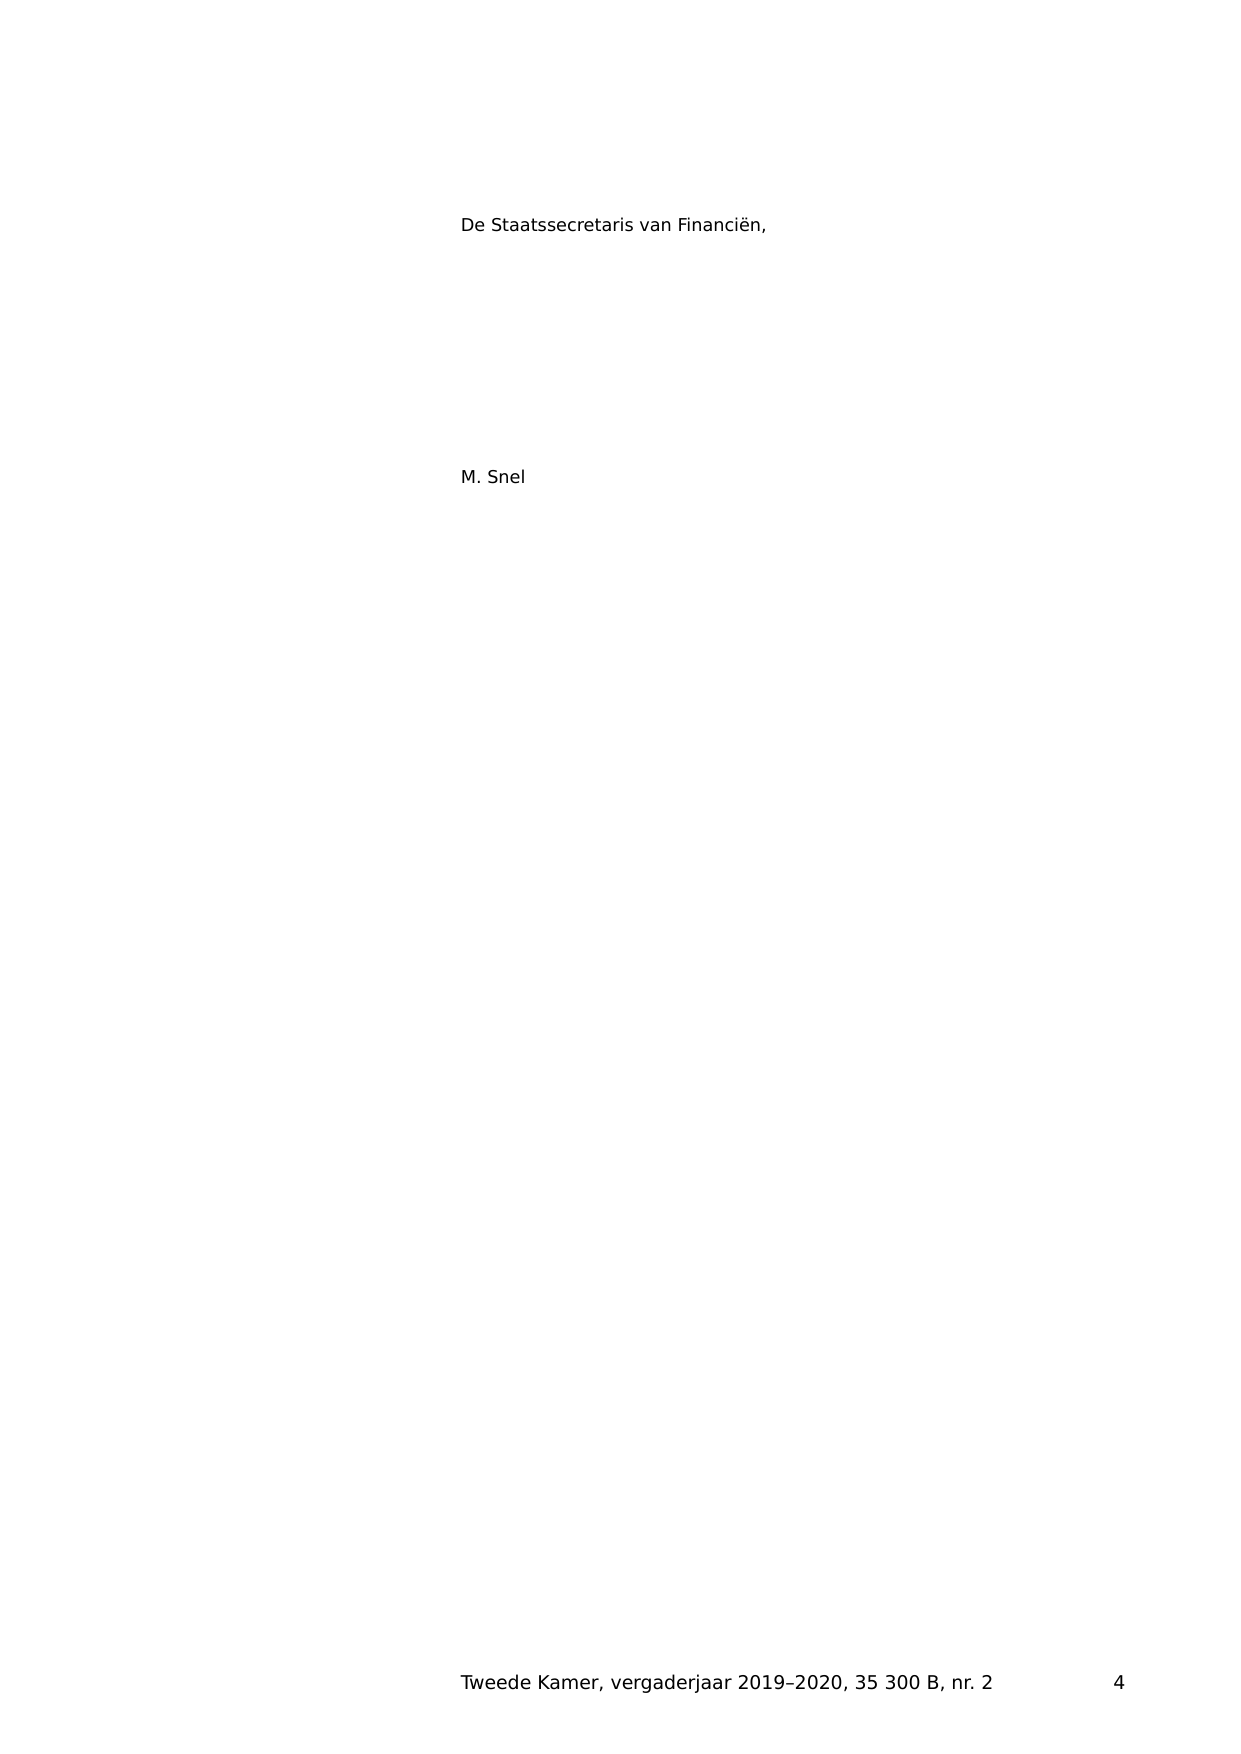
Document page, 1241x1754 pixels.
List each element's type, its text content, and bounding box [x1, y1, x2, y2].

text M. Snel [461, 465, 1125, 488]
text De Staatssecretaris van Financiën, [461, 213, 1125, 442]
